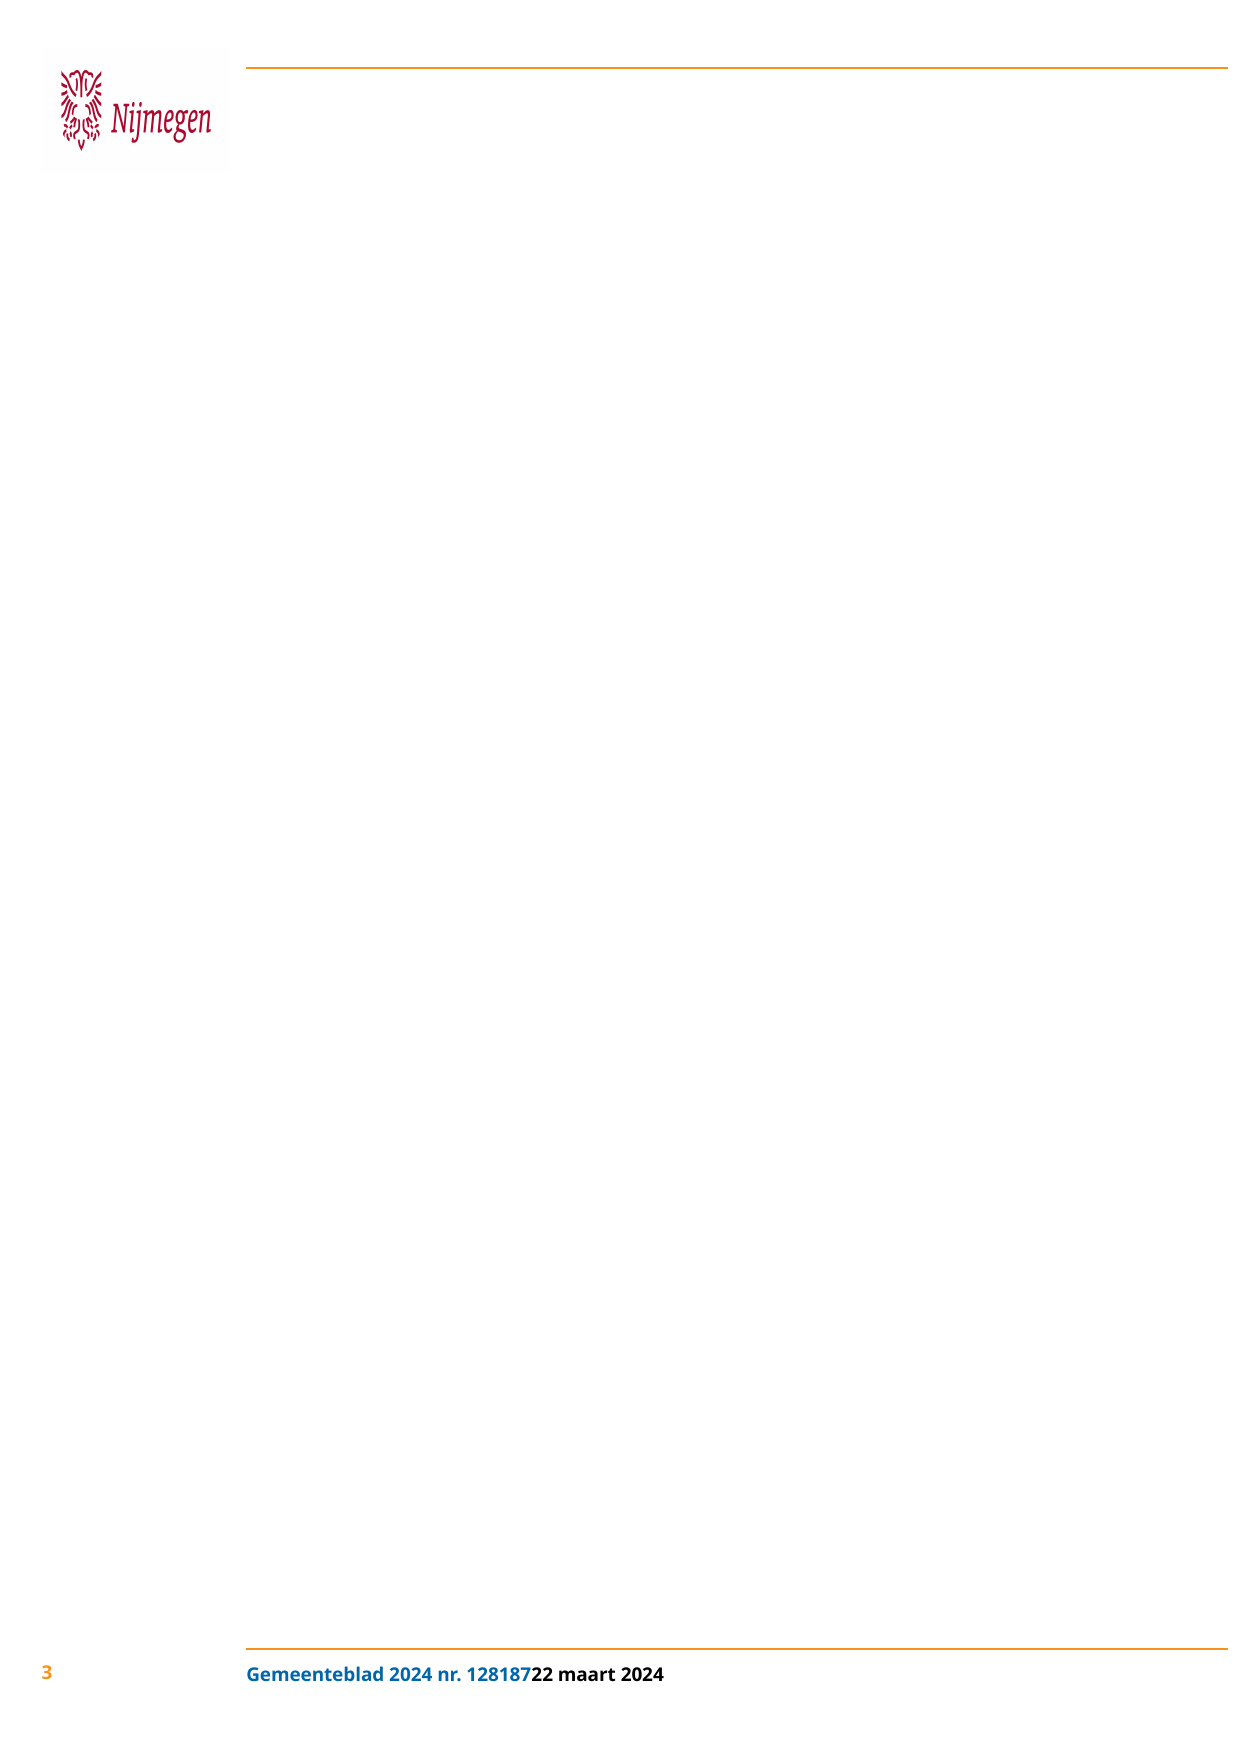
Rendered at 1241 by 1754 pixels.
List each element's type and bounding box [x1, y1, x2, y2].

picture [41, 47, 231, 172]
